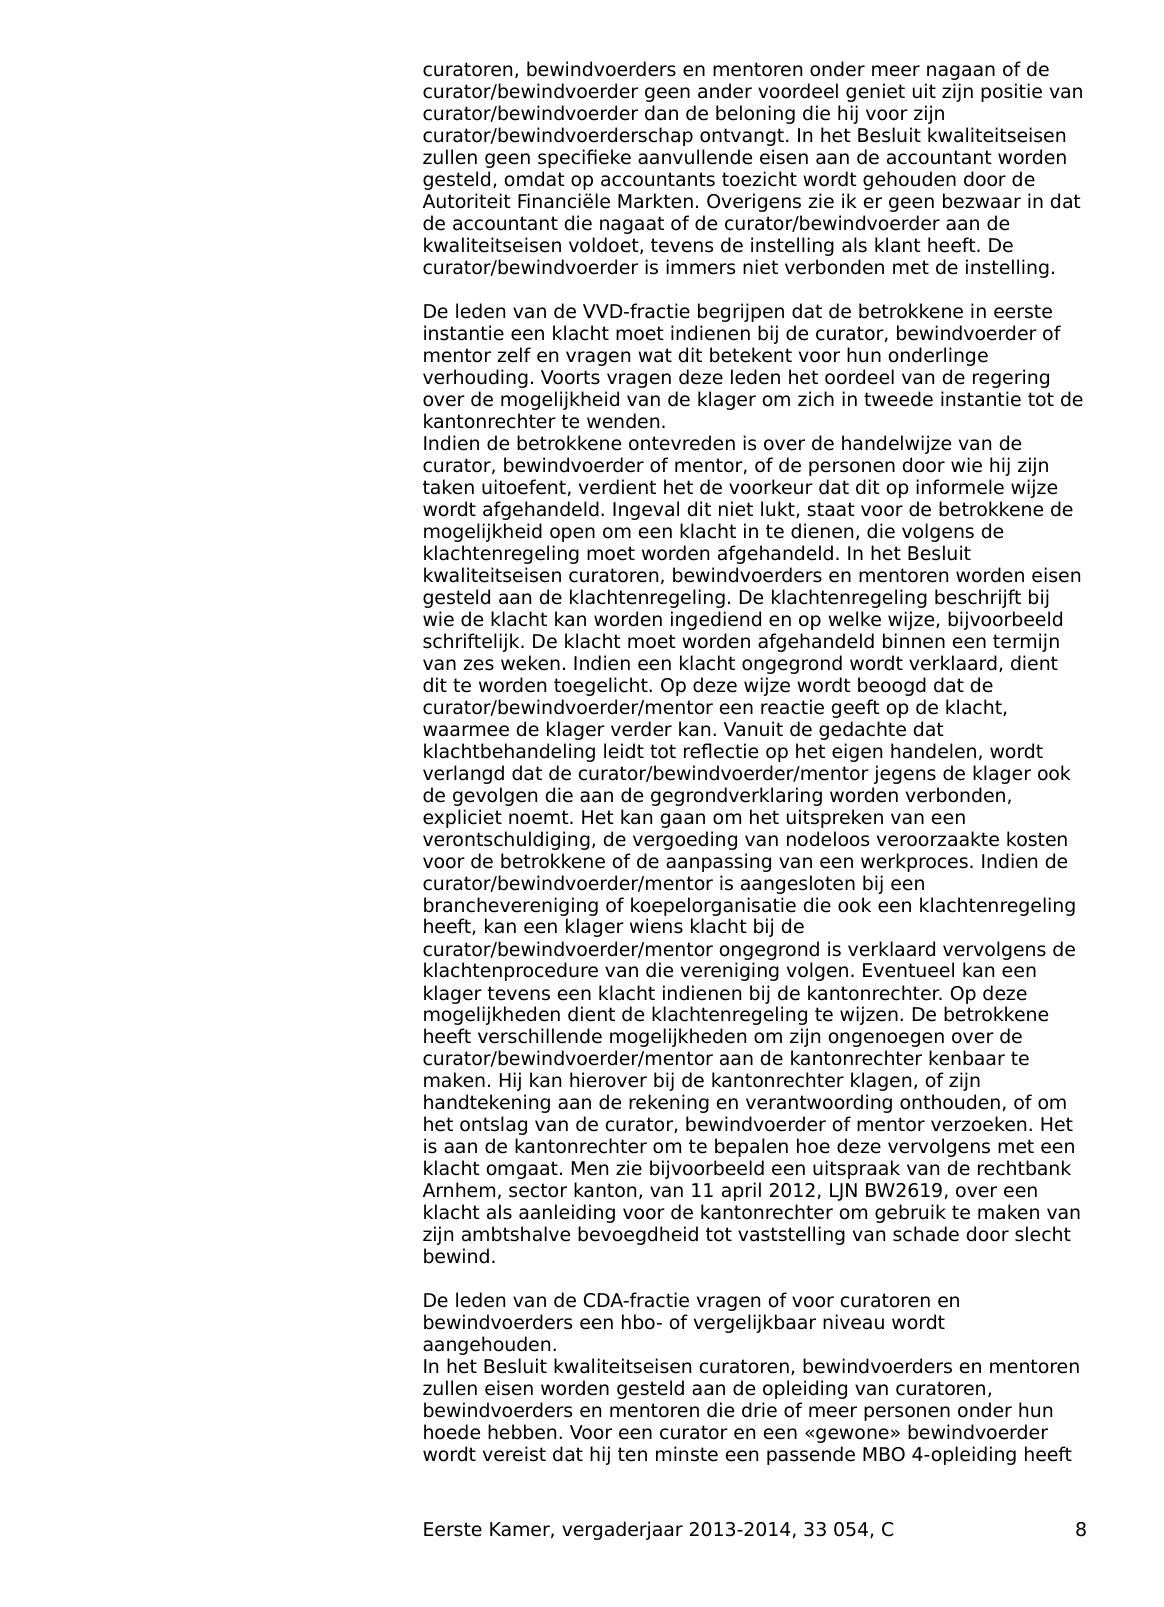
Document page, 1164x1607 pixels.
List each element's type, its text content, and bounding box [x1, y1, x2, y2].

text curatoren, bewindvoerders en mentoren onder meer nagaan of de curator/bewindvoerder geen ander voordeel geniet uit zijn positie van curator/bewindvoerder dan de beloning die hij voor zijn curator/bewindvoerderschap ontvangt. In het Besluit kwaliteitseisen zullen geen specifieke aanvullende eisen aan de accountant worden gesteld, omdat op accountants toezicht wordt gehouden door de Autoriteit Financiële Markten. Overigens zie ik er geen bezwaar in dat de accountant die nagaat of de curator/bewindvoerder aan de kwaliteitseisen voldoet, tevens de instelling als klant heeft. De curator/bewindvoerder is immers niet verbonden met de instelling. [422, 59, 1087, 279]
text In het Besluit kwaliteitseisen curatoren, bewindvoerders en mentoren zullen eisen worden gesteld aan de opleiding van curatoren, bewindvoerders en mentoren die drie of meer personen onder hun hoede hebben. Voor een curator en een «gewone» bewindvoerder wordt vereist dat hij ten minste een passende MBO 4-opleiding heeft [422, 1356, 1087, 1466]
text De leden van de CDA-fractie vragen of voor curatoren en bewindvoerders een hbo- of vergelijkbaar niveau wordt aangehouden. [422, 1290, 1087, 1356]
text Indien de betrokkene ontevreden is over de handelwijze van de curator, bewindvoerder of mentor, of de personen door wie hij zijn taken uitoefent, verdient het de voorkeur dat dit op informele wijze wordt afgehandeld. Ingeval dit niet lukt, staat voor de betrokkene de mogelijkheid open om een klacht in te dienen, die volgens de klachtenregeling moet worden afgehandeld. In het Besluit kwaliteitseisen curatoren, bewindvoerders en mentoren worden eisen gesteld aan de klachtenregeling. De klachtenregeling beschrijft bij wie de klacht kan worden ingediend en op welke wijze, bijvoorbeeld schriftelijk. De klacht moet worden afgehandeld binnen een termijn van zes weken. Indien een klacht ongegrond wordt verklaard, dient dit te worden toegelicht. Op deze wijze wordt beoogd dat de curator/bewindvoerder/mentor een reactie geeft op de klacht, waarmee de klager verder kan. Vanuit de gedachte dat klachtbehandeling leidt tot reflectie op het eigen handelen, wordt verlangd dat de curator/bewindvoerder/mentor jegens de klager ook de gevolgen die aan de gegrondverklaring worden verbonden, expliciet noemt. Het kan gaan om het uitspreken van een verontschuldiging, de vergoeding van nodeloos veroorzaakte kosten voor de betrokkene of de aanpassing van een werkproces. Indien de curator/bewindvoerder/mentor is aangesloten bij een branchevereniging of koepelorganisatie die ook een klachtenregeling heeft, kan een klager wiens klacht bij de curator/bewindvoerder/mentor ongegrond is verklaard vervolgens de klachtenprocedure van die vereniging volgen. Eventueel kan een klager tevens een klacht indienen bij de kantonrechter. Op deze mogelijkheden dient de klachtenregeling te wijzen. De betrokkene heeft verschillende mogelijkheden om zijn ongenoegen over de curator/bewindvoerder/mentor aan de kantonrechter kenbaar te maken. Hij kan hierover bij de kantonrechter klagen, of zijn handtekening aan de rekening en verantwoording onthouden, of om het ontslag van de curator, bewindvoerder of mentor verzoeken. Het is aan de kantonrechter om te bepalen hoe deze vervolgens met een klacht omgaat. Men zie bijvoorbeeld een uitspraak van de rechtbank Arnhem, sector kanton, van 11 april 2012, LJN BW2619, over een klacht als aanleiding voor de kantonrechter om gebruik te maken van zijn ambtshalve bevoegdheid tot vaststelling van schade door slecht bewind. [422, 433, 1087, 1268]
text De leden van de VVD-fractie begrijpen dat de betrokkene in eerste instantie een klacht moet indienen bij de curator, bewindvoerder of mentor zelf en vragen wat dit betekent voor hun onderlinge verhouding. Voorts vragen deze leden het oordeel van de regering over de mogelijkheid van de klager om zich in tweede instantie tot de kantonrechter te wenden. [422, 301, 1087, 433]
